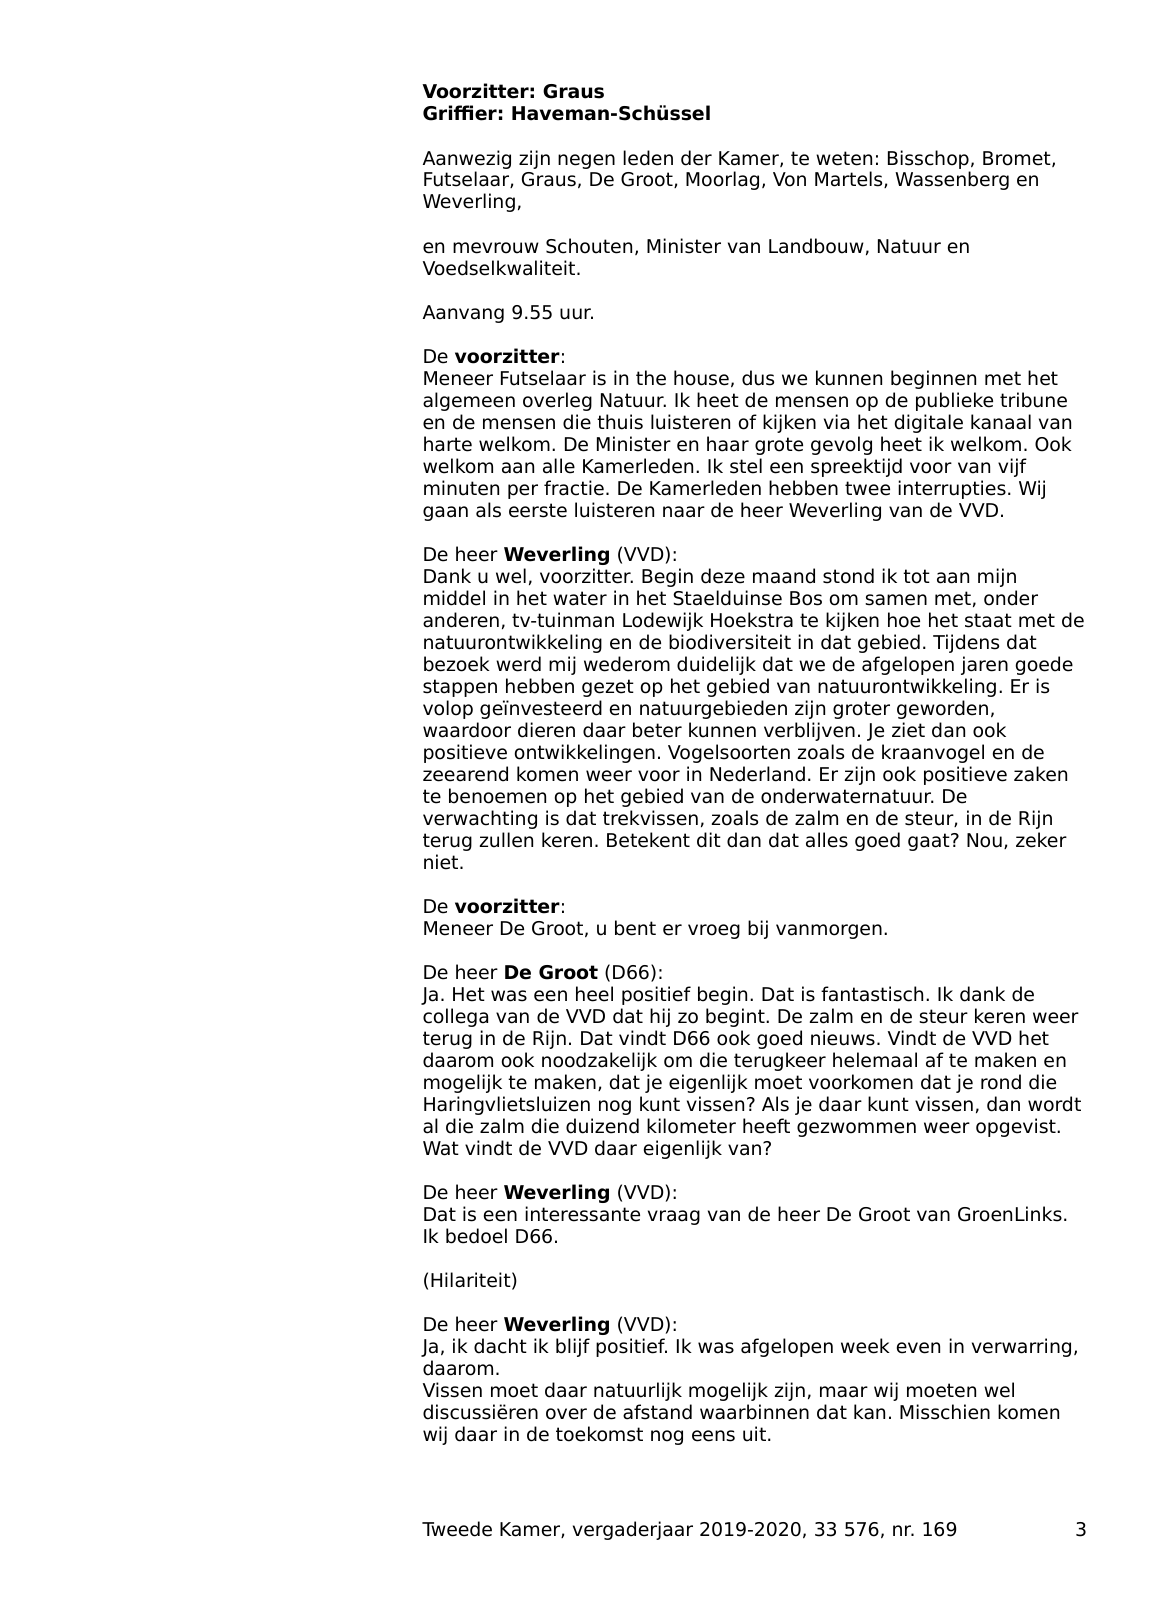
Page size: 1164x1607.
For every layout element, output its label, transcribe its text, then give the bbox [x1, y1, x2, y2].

text De heer Weverling (VVD): [422, 544, 1087, 566]
text De voorzitter: [422, 896, 1087, 918]
text Dank u wel, voorzitter. Begin deze maand stond ik tot aan mijn middel in het water in het Staelduinse Bos om samen met, onder anderen, tv-tuinman Lodewijk Hoekstra te kijken hoe het staat met de natuurontwikkeling en de biodiversiteit in dat gebied. Tijdens dat bezoek werd mij wederom duidelijk dat we de afgelopen jaren goede stappen hebben gezet op het gebied van natuurontwikkeling. Er is volop geïnvesteerd en natuurgebieden zijn groter geworden, waardoor dieren daar beter kunnen verblijven. Je ziet dan ook positieve ontwikkelingen. Vogelsoorten zoals de kraanvogel en de zeearend komen weer voor in Nederland. Er zijn ook positieve zaken te benoemen op het gebied van de onderwaternatuur. De verwachting is dat trekvissen, zoals de zalm en de steur, in de Rijn terug zullen keren. Betekent dit dan dat alles goed gaat? Nou, zeker niet. [422, 566, 1087, 873]
text Aanvang 9.55 uur. [422, 302, 1087, 324]
text Griffier: Haveman-Schüssel [422, 103, 1087, 125]
text (Hilariteit) [422, 1270, 1087, 1292]
text De heer De Groot (D66): [422, 962, 1087, 984]
text Voorzitter: Graus [422, 81, 1087, 103]
text en mevrouw Schouten, Minister van Landbouw, Natuur en Voedselkwaliteit. [422, 236, 1087, 279]
text De voorzitter: [422, 346, 1087, 368]
text Dat is een interessante vraag van de heer De Groot van GroenLinks. Ik bedoel D66. [422, 1204, 1087, 1248]
text De heer Weverling (VVD): [422, 1314, 1087, 1336]
text Ja, ik dacht ik blijf positief. Ik was afgelopen week even in verwarring, daarom. [422, 1336, 1087, 1380]
text Meneer Futselaar is in the house, dus we kunnen beginnen met het algemeen overleg Natuur. Ik heet de mensen op de publieke tribune en de mensen die thuis luisteren of kijken via het digitale kanaal van harte welkom. De Minister en haar grote gevolg heet ik welkom. Ook welkom aan alle Kamerleden. Ik stel een spreektijd voor van vijf minuten per fractie. De Kamerleden hebben twee interrupties. Wij gaan als eerste luisteren naar de heer Weverling van de VVD. [422, 368, 1087, 522]
text Meneer De Groot, u bent er vroeg bij vanmorgen. [422, 918, 1087, 940]
text Vissen moet daar natuurlijk mogelijk zijn, maar wij moeten wel discussiëren over de afstand waarbinnen dat kan. Misschien komen wij daar in de toekomst nog eens uit. [422, 1380, 1087, 1446]
text Ja. Het was een heel positief begin. Dat is fantastisch. Ik dank de collega van de VVD dat hij zo begint. De zalm en de steur keren weer terug in de Rijn. Dat vindt D66 ook goed nieuws. Vindt de VVD het daarom ook noodzakelijk om die terugkeer helemaal af te maken en mogelijk te maken, dat je eigenlijk moet voorkomen dat je rond die Haringvlietsluizen nog kunt vissen? Als je daar kunt vissen, dan wordt al die zalm die duizend kilometer heeft gezwommen weer opgevist. Wat vindt de VVD daar eigenlijk van? [422, 984, 1087, 1160]
text De heer Weverling (VVD): [422, 1182, 1087, 1204]
text Aanwezig zijn negen leden der Kamer, te weten: Bisschop, Bromet, Futselaar, Graus, De Groot, Moorlag, Von Martels, Wassenberg en Weverling, [422, 147, 1087, 213]
